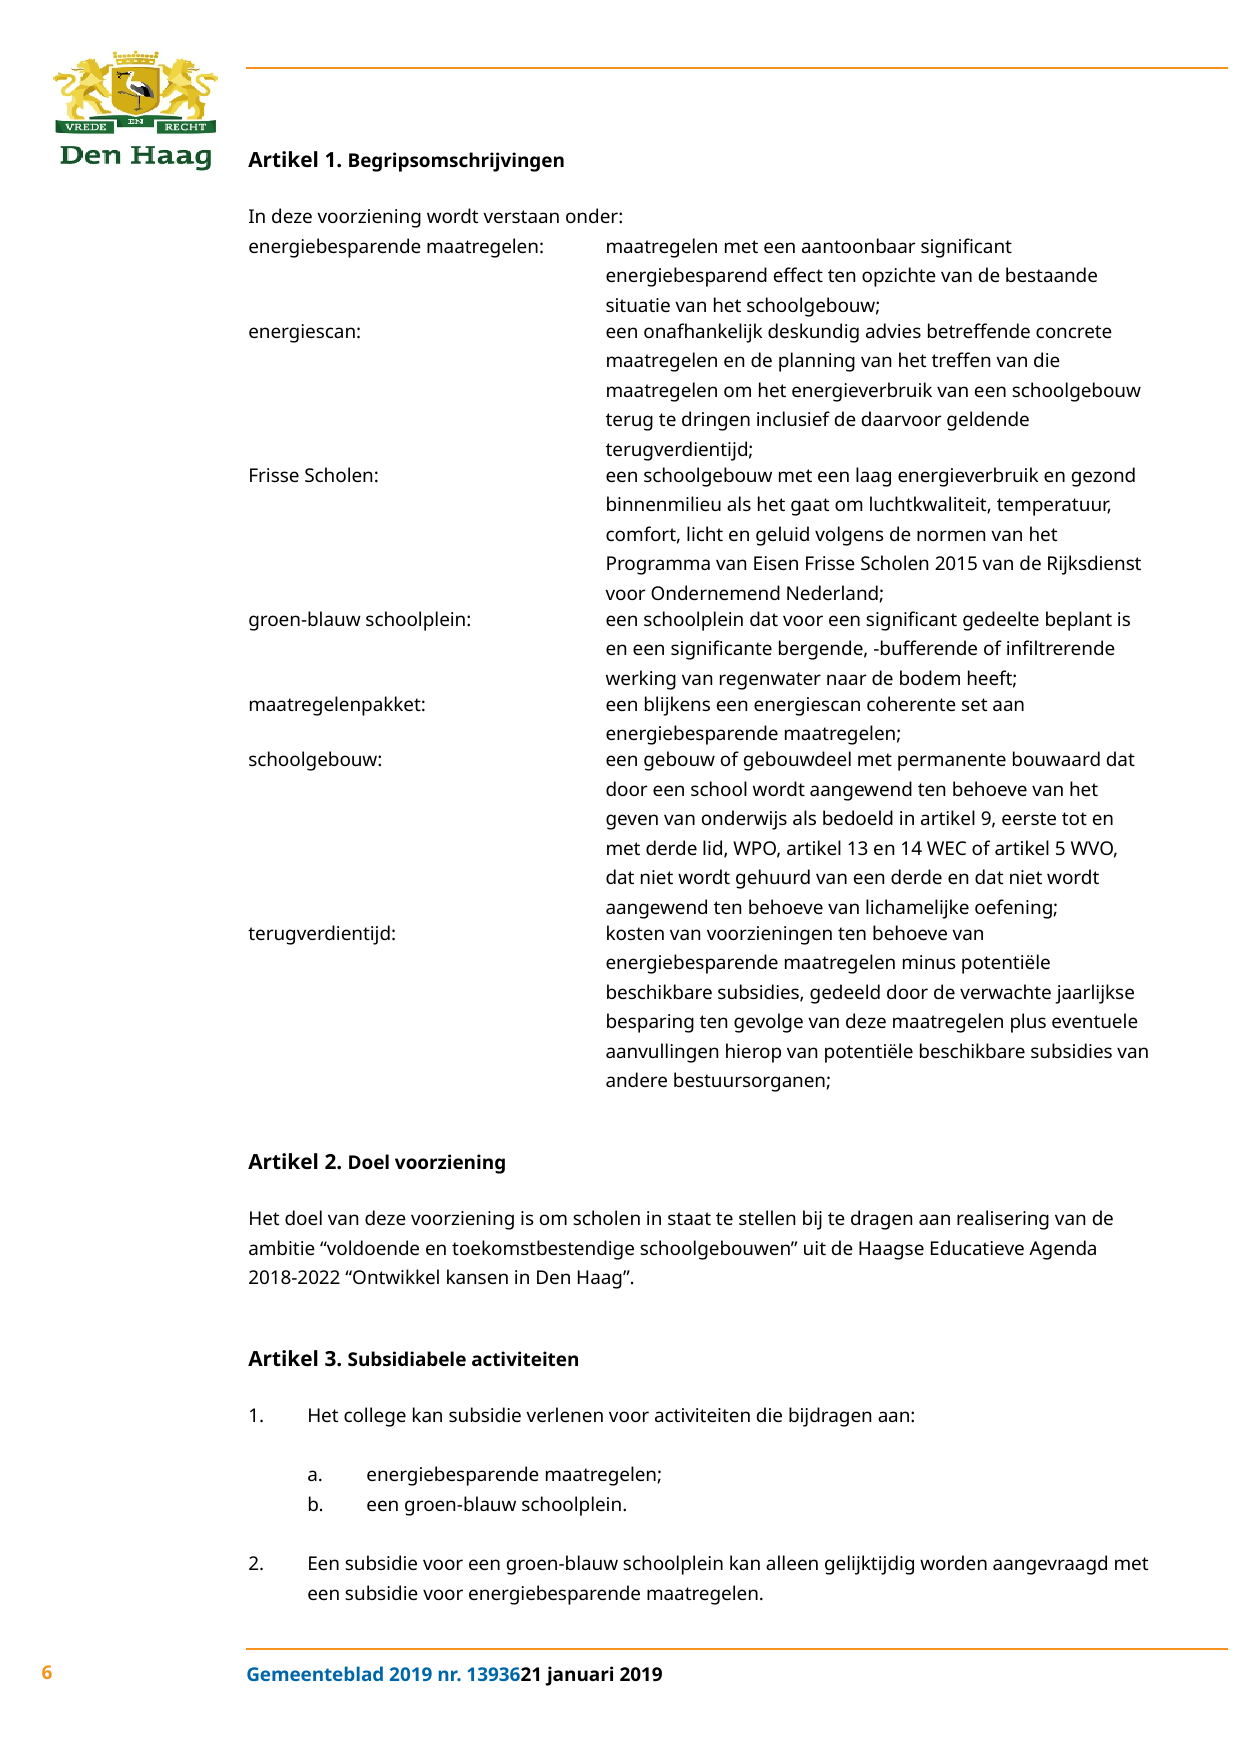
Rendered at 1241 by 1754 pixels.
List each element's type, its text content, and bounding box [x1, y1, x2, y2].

table_cell een schoolgebouw met een laag energieverbruik en gezond binnenmilieu als het gaat om luchtkwaliteit, temperatuur, comfort, licht en geluid volgens de normen van het Programma van Eisen Frisse Scholen 2015 van de Rijksdienst voor Ondernemend Nederland; [605, 462, 1152, 606]
table_cell kosten van voorzieningen ten behoeve van energiebesparende maatregelen minus potentiële beschikbare subsidies, gedeeld door de verwachte jaarlijkse besparing ten gevolge van deze maatregelen plus eventuele aanvullingen hierop van potentiële beschikbare subsidies van andere bestuursorganen; [605, 920, 1152, 1093]
list een groen-blauw schoolplein. [307, 1491, 1152, 1517]
list energiebesparende maatregelen; [307, 1461, 1152, 1487]
table_cell maatregelenpakket: [248, 691, 605, 746]
table_cell een gebouw of gebouwdeel met permanente bouwaard dat door een school wordt aangewend ten behoeve van het geven van onderwijs als bedoeld in artikel 9, eerste tot en met derde lid, WPO, artikel 13 en 14 WEC of artikel 5 WVO, dat niet wordt gehuurd van een derde en dat niet wordt aangewend ten behoeve van lichamelijke oefening; [605, 746, 1152, 920]
text Artikel 1. Begripsomschrijvingen [248, 145, 1152, 174]
table_cell een blijkens een energiescan coherente set aan energiebesparende maatregelen; [605, 691, 1152, 746]
list Het college kan subsidie verlenen voor activiteiten die bijdragen aan: [248, 1402, 1152, 1428]
picture [41, 47, 231, 172]
text Artikel 2. Doel voorziening [248, 1147, 1152, 1176]
list Een subsidie voor een groen-blauw schoolplein kan alleen gelijktijdig worden aangevraagd met een subsidie voor energiebesparende maatregelen. [248, 1550, 1152, 1606]
table_cell energiescan: [248, 318, 605, 462]
table_header energiebesparende maatregelen: [248, 233, 605, 318]
table_cell een onafhankelijk deskundig advies betreffende concrete maatregelen en de planning van het treffen van die maatregelen om het energieverbruik van een schoolgebouw terug te dringen inclusief de daarvoor geldende terugverdientijd; [605, 318, 1152, 462]
text In deze voorziening wordt verstaan onder: [248, 203, 1152, 229]
table_cell schoolgebouw: [248, 746, 605, 920]
table_cell terugverdientijd: [248, 920, 605, 1093]
text Het doel van deze voorziening is om scholen in staat te stellen bij te dragen aan realisering van de ambitie “voldoende en toekomstbestendige schoolgebouwen” uit de Haagse Educatieve Agenda 2018-2022 “Ontwikkel kansen in Den Haag”. [248, 1205, 1152, 1290]
table_cell Frisse Scholen: [248, 462, 605, 606]
table_cell groen-blauw schoolplein: [248, 606, 605, 691]
table_header maatregelen met een aantoonbaar significant energiebesparend effect ten opzichte van de bestaande situatie van het schoolgebouw; [605, 233, 1152, 318]
table_cell een schoolplein dat voor een significant gedeelte beplant is en een significante bergende, -bufferende of infiltrerende werking van regenwater naar de bodem heeft; [605, 606, 1152, 691]
text Artikel 3. Subsidiabele activiteiten [248, 1344, 1152, 1373]
